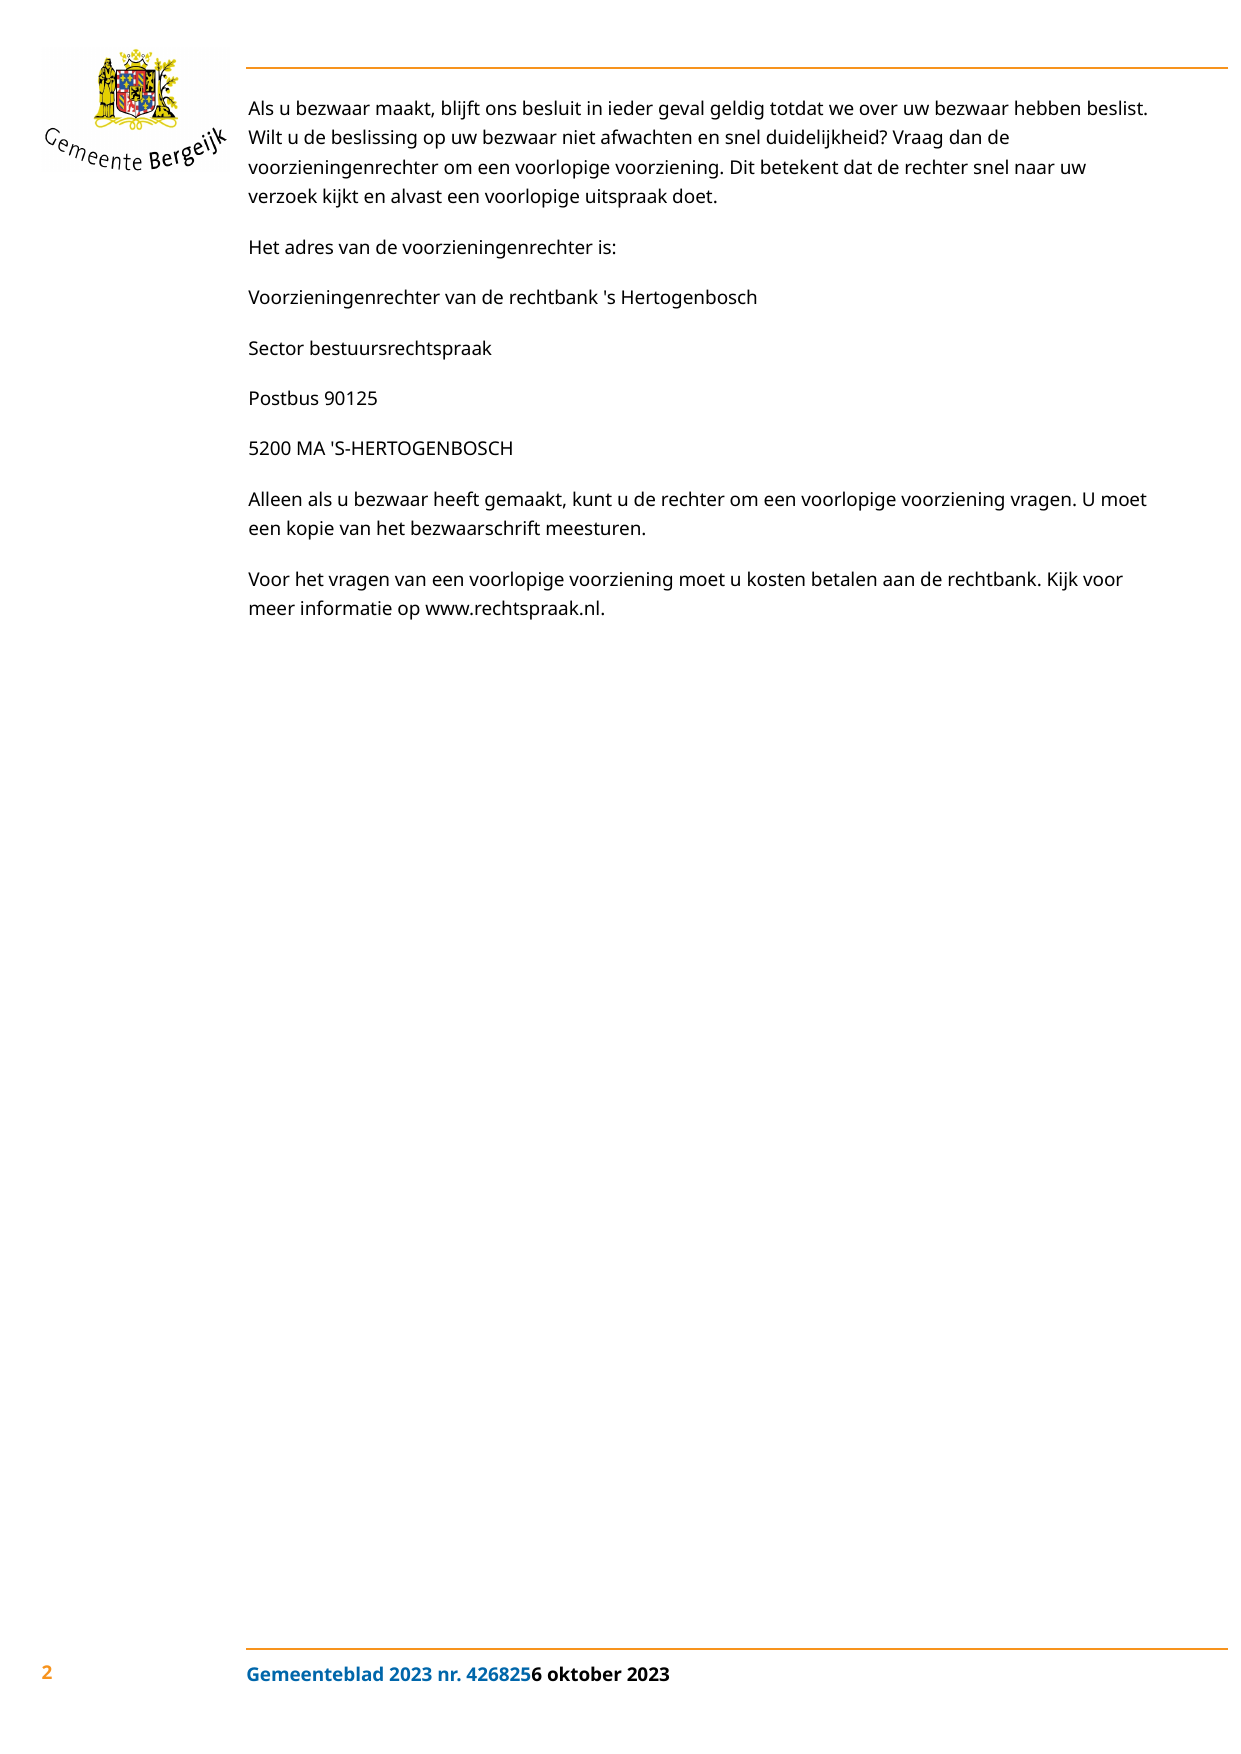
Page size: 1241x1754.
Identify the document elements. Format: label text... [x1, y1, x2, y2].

text Het adres van de voorzieningenrechter is: [248, 234, 1152, 260]
text Alleen als u bezwaar heeft gemaakt, kunt u de rechter om een voorlopige voorziening vragen. U moet een kopie van het bezwaarschrift meesturen. [248, 486, 1152, 541]
text Postbus 90125 [248, 385, 1152, 411]
picture [41, 47, 231, 172]
text Sector bestuursrechtspraak [248, 335, 1152, 361]
text Voor het vragen van een voorlopige voorziening moet u kosten betalen aan de rechtbank. Kijk voor meer informatie op www.rechtspraak.nl. [248, 566, 1152, 621]
text 5200 MA 'S-HERTOGENBOSCH [248, 436, 1152, 461]
text Als u bezwaar maakt, blijft ons besluit in ieder geval geldig totdat we over uw bezwaar hebben beslist. Wilt u de beslissing op uw bezwaar niet afwachten en snel duidelijkheid? Vraag dan de voorzieningenrechter om een voorlopige voorziening. Dit betekent dat de rechter snel naar uw verzoek kijkt en alvast een voorlopige uitspraak doet. [248, 95, 1152, 209]
text Voorzieningenrechter van de rechtbank 's Hertogenbosch [248, 284, 1152, 310]
